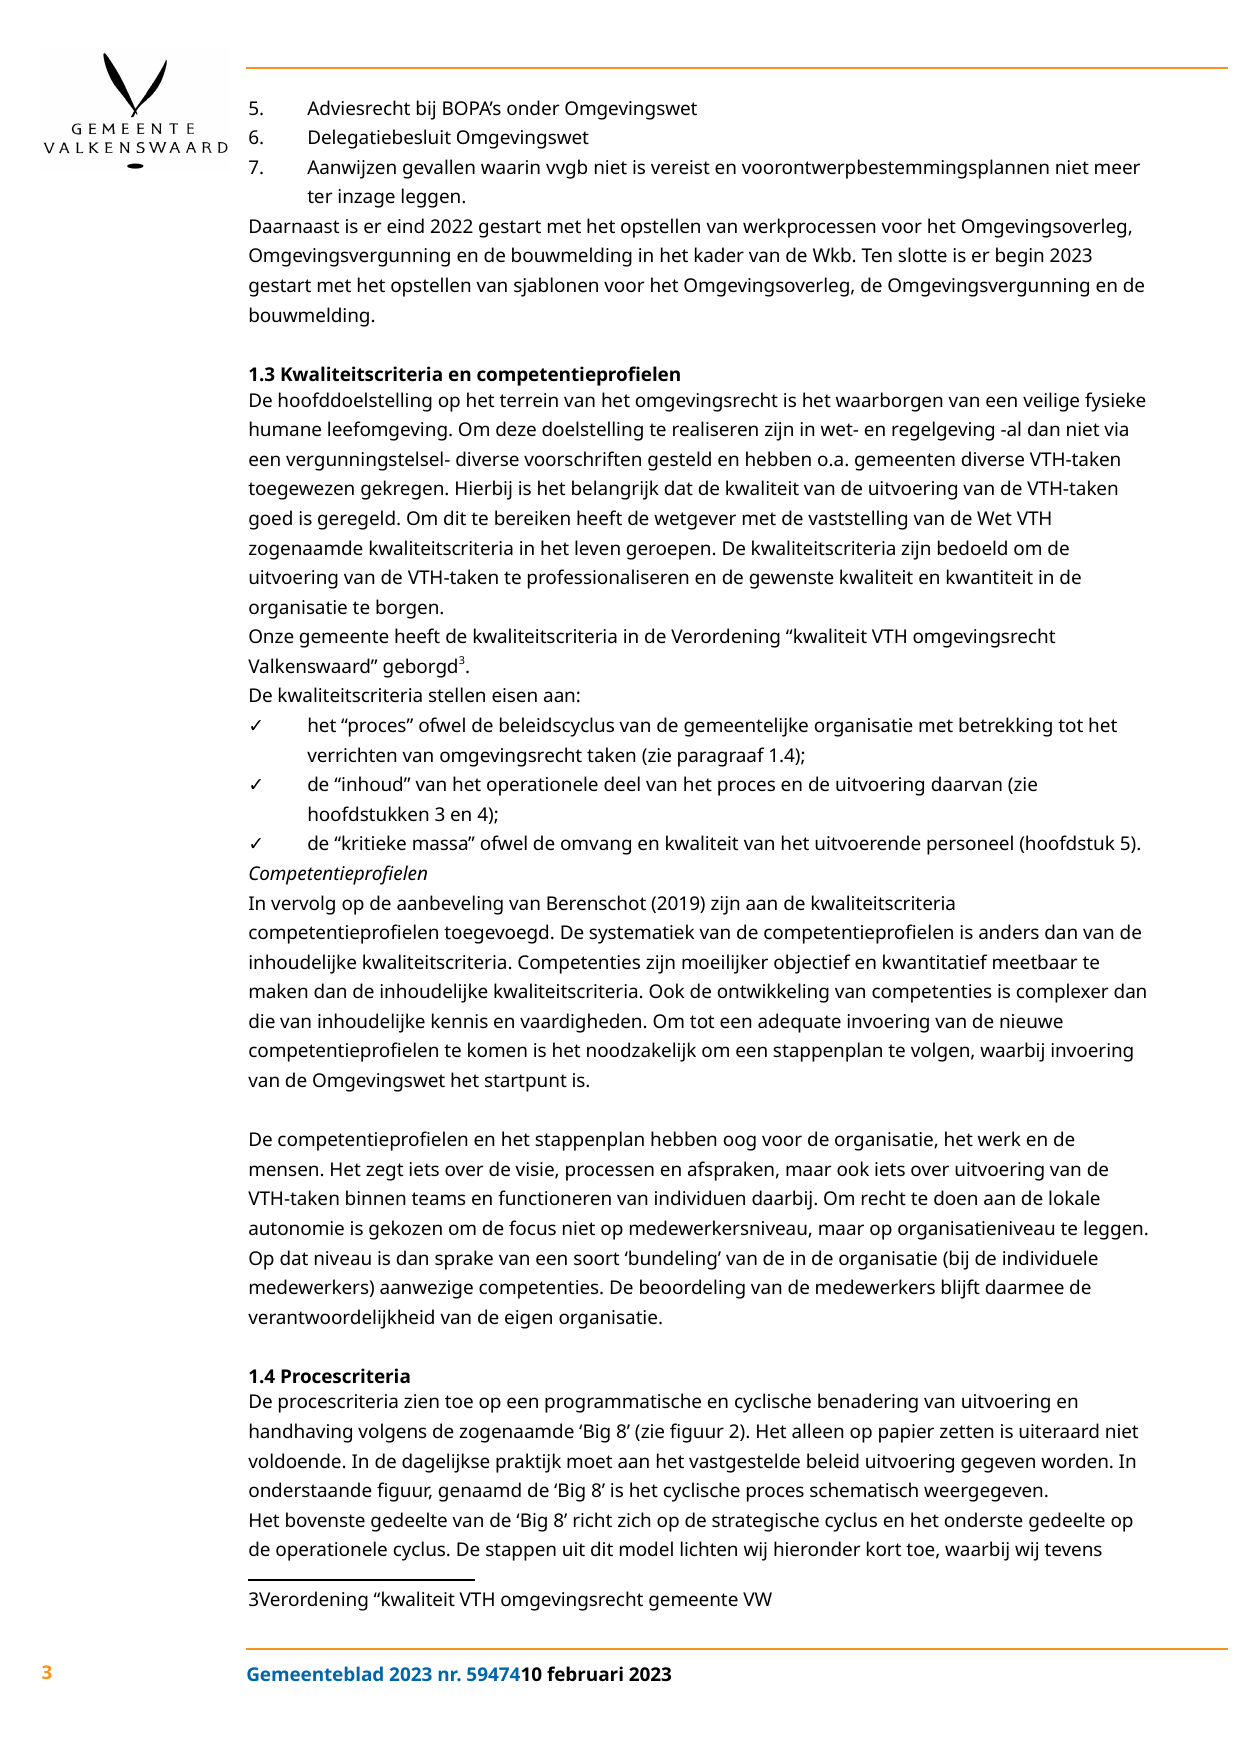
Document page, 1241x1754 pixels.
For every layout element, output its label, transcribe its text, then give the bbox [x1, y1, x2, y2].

picture [41, 47, 231, 172]
text 1.3 Kwaliteitscriteria en competentieprofielen [248, 361, 1152, 387]
text 1.4 Procescriteria [248, 1363, 1152, 1389]
text In vervolg op de aanbeveling van Berenschot (2019) zijn aan de kwaliteitscriteria competentieprofielen toegevoegd. De systematiek van de competentieprofielen is anders dan van de inhoudelijke kwaliteitscriteria. Competenties zijn moeilijker objectief en kwantitatief meetbaar te maken dan de inhoudelijke kwaliteitscriteria. Ook de ontwikkeling van competenties is complexer dan die van inhoudelijke kennis en vaardigheden. Om tot een adequate invoering van de nieuwe competentieprofielen te komen is het noodzakelijk om een stappenplan te volgen, waarbij invoering van de Omgevingswet het startpunt is. [248, 890, 1152, 1093]
list de “inhoud” van het operationele deel van het proces en de uitvoering daarvan (zie hoofdstukken 3 en 4); [248, 771, 1152, 827]
list het “proces” ofwel de beleidscyclus van de gemeentelijke organisatie met betrekking tot het verrichten van omgevingsrecht taken (zie paragraaf 1.4); [248, 712, 1152, 767]
list Adviesrecht bij BOPA’s onder Omgevingswet [248, 95, 1152, 121]
text De hoofddoelstelling op het terrein van het omgevingsrecht is het waarborgen van een veilige fysieke humane leefomgeving. Om deze doelstelling te realiseren zijn in wet- en regelgeving -al dan niet via een vergunningstelsel- diverse voorschriften gesteld en hebben o.a. gemeenten diverse VTH-taken toegewezen gekregen. Hierbij is het belangrijk dat de kwaliteit van de uitvoering van de VTH-taken goed is geregeld. Om dit te bereiken heeft de wetgever met de vaststelling van de Wet VTH zogenaamde kwaliteitscriteria in het leven geroepen. De kwaliteitscriteria zijn bedoeld om de uitvoering van de VTH-taken te professionaliseren en de gewenste kwaliteit en kwantiteit in de organisatie te borgen. [248, 387, 1152, 619]
list Delegatiebesluit Omgevingswet [248, 124, 1152, 150]
text De procescriteria zien toe op een programmatische en cyclische benadering van uitvoering en handhaving volgens de zogenaamde ‘Big 8’ (zie figuur 2). Het alleen op papier zetten is uiteraard niet voldoende. In de dagelijkse praktijk moet aan het vastgestelde beleid uitvoering gegeven worden. In onderstaande figuur, genaamd de ‘Big 8’ is het cyclische proces schematisch weergegeven. [248, 1389, 1152, 1503]
text De competentieprofielen en het stappenplan hebben oog voor de organisatie, het werk en de mensen. Het zegt iets over de visie, processen en afspraken, maar ook iets over uitvoering van de VTH-taken binnen teams en functioneren van individuen daarbij. Om recht te doen aan de lokale autonomie is gekozen om de focus niet op medewerkersniveau, maar op organisatieniveau te leggen. Op dat niveau is dan sprake van een soort ‘bundeling’ van de in de organisatie (bij de individuele medewerkers) aanwezige competenties. De beoordeling van de medewerkers blijft daarmee de verantwoordelijkheid van de eigen organisatie. [248, 1126, 1152, 1329]
text De kwaliteitscriteria stellen eisen aan: [248, 683, 1152, 708]
text Verordening “kwaliteit VTH omgevingsrecht gemeente VW [248, 1586, 1152, 1612]
text Het bovenste gedeelte van de ‘Big 8’ richt zich op de strategische cyclus en het onderste gedeelte op de operationele cyclus. De stappen uit dit model lichten wij hieronder kort toe, waarbij wij tevens [248, 1507, 1152, 1562]
list Aanwijzen gevallen waarin vvgb niet is vereist en voorontwerpbestemmingsplannen niet meer ter inzage leggen. [248, 154, 1152, 209]
text Onze gemeente heeft de kwaliteitscriteria in de Verordening “kwaliteit VTH omgevingsrecht Valkenswaard” geborgd. [248, 623, 1152, 679]
text Daarnaast is er eind 2022 gestart met het opstellen van werkprocessen voor het Omgevingsoverleg, Omgevingsvergunning en de bouwmelding in het kader van de Wkb. Ten slotte is er begin 2023 gestart met het opstellen van sjablonen voor het Omgevingsoverleg, de Omgevingsvergunning en de bouwmelding. [248, 213, 1152, 328]
list de “kritieke massa” ofwel de omvang en kwaliteit van het uitvoerende personeel (hoofdstuk 5). [248, 831, 1152, 856]
text Competentieprofielen [248, 860, 1152, 886]
